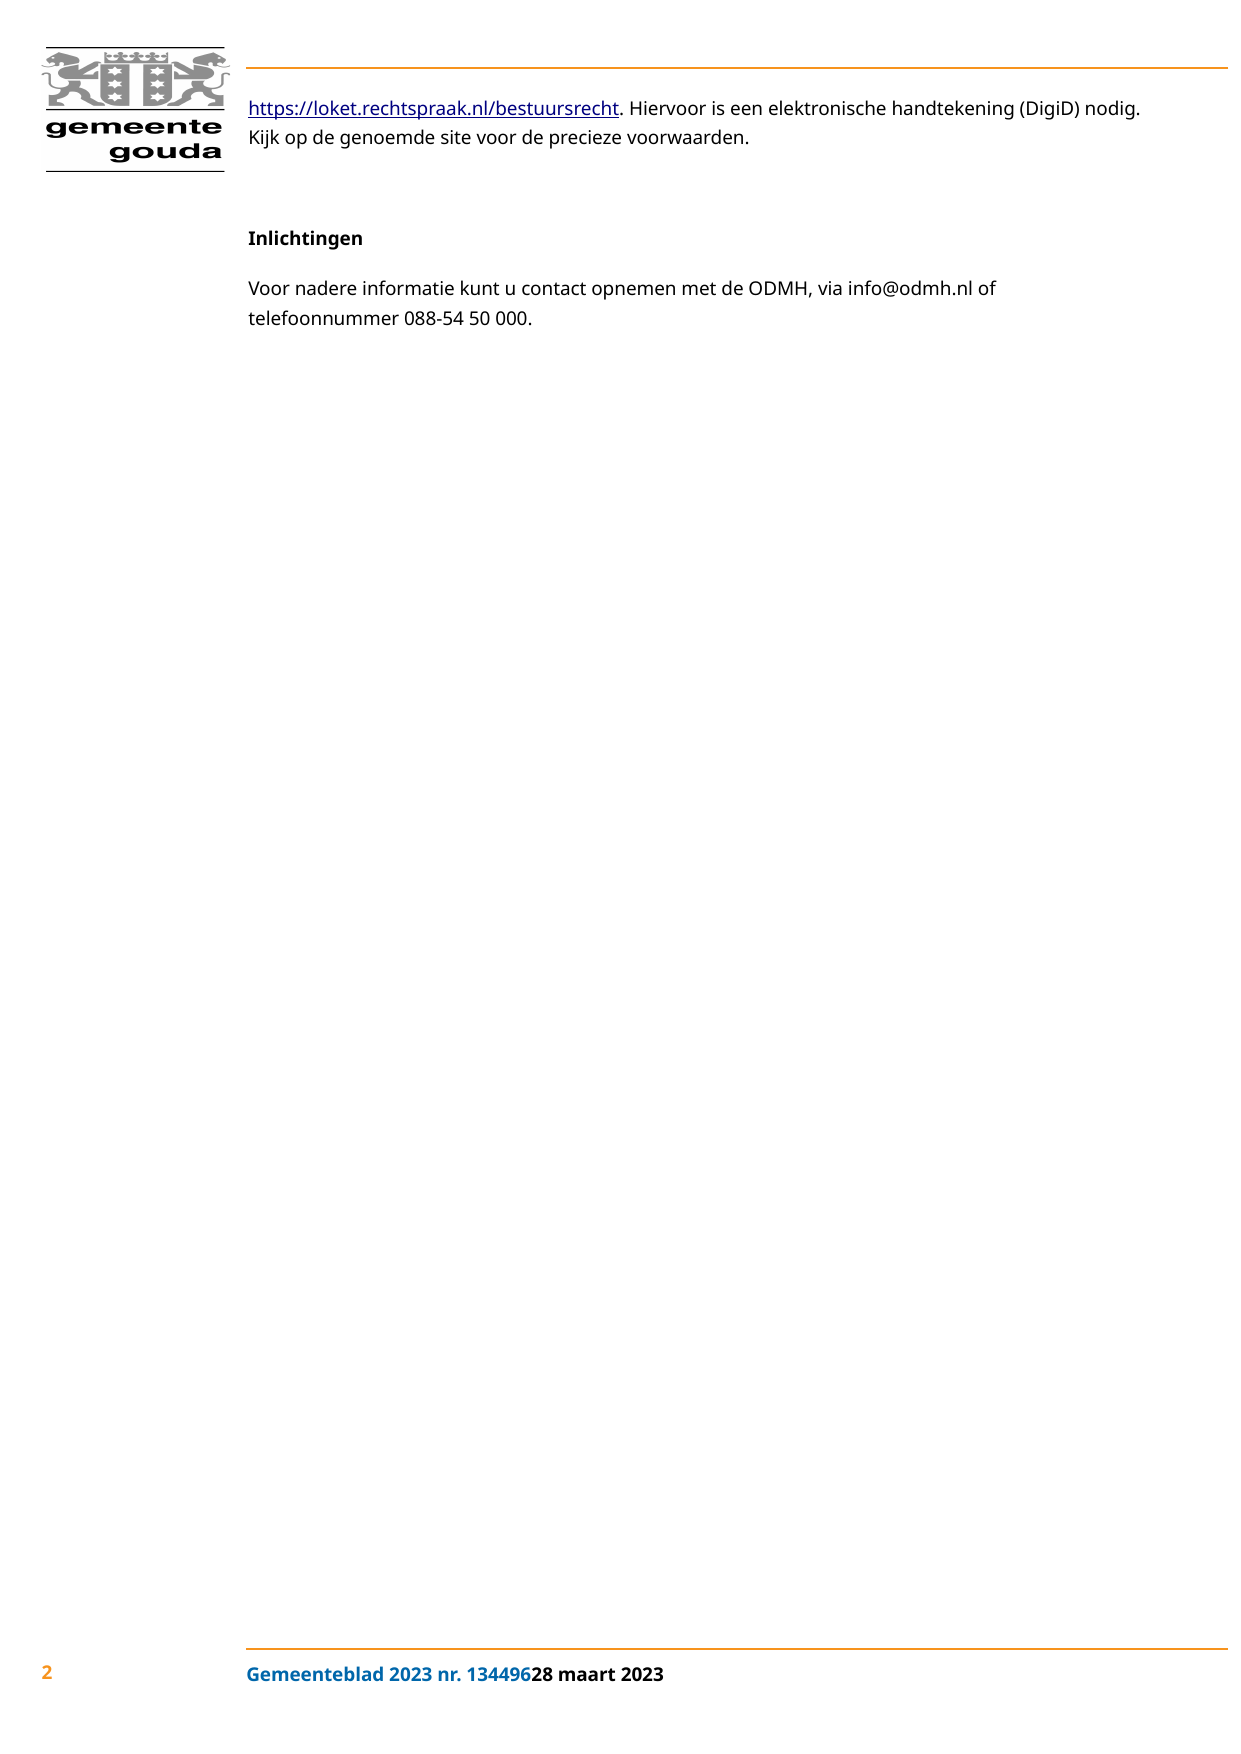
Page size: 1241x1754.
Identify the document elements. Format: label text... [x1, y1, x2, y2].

picture [41, 47, 231, 172]
text Voor nadere informatie kunt u contact opnemen met de ODMH, via info@odmh.nl of telefoonnummer 088-54 50 000. [248, 276, 1152, 331]
text https://loket.rechtspraak.nl/bestuursrecht. Hiervoor is een elektronische handtekening (DigiD) nodig. Kijk op de genoemde site voor de precieze voorwaarden. [248, 95, 1152, 150]
text Inlichtingen [248, 225, 1152, 251]
